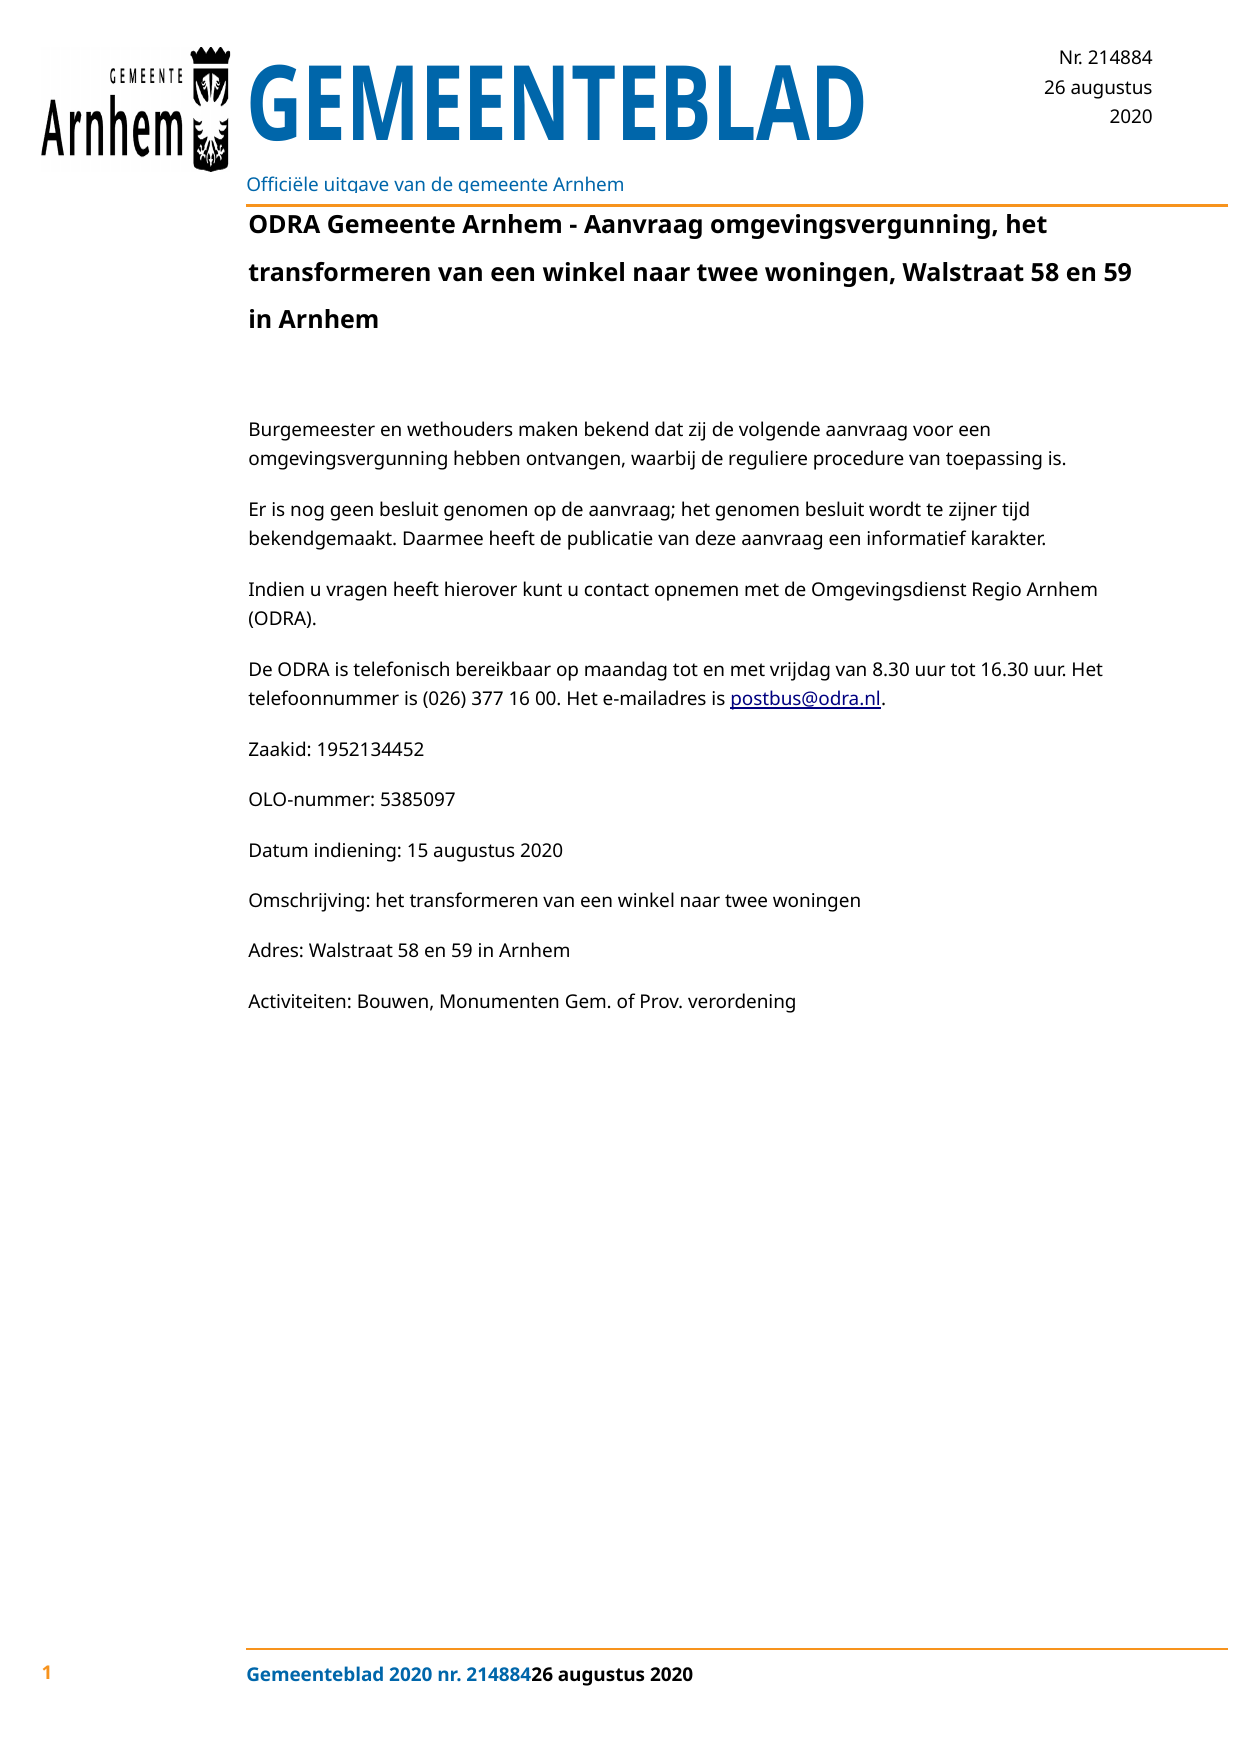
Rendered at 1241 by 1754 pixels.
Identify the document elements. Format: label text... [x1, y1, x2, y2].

text Er is nog geen besluit genomen op de aanvraag; het genomen besluit wordt te zijner tijd bekendgemaakt. Daarmee heeft de publicatie van deze aanvraag een informatief karakter. [248, 496, 1152, 551]
text Burgemeester en wethouders maken bekend dat zij de volgende aanvraag voor een omgevingsvergunning hebben ontvangen, waarbij de reguliere procedure van toepassing is. [248, 416, 1152, 471]
text Indien u vragen heeft hierover kunt u contact opnemen met de Omgevingsdienst Regio Arnhem (ODRA). [248, 576, 1152, 631]
text Omschrijving: het transformeren van een winkel naar twee woningen [248, 887, 1152, 913]
text Activiteiten: Bouwen, Monumenten Gem. of Prov. verordening [248, 988, 1152, 1014]
picture [41, 47, 231, 172]
text OLO-nummer: 5385097 [248, 786, 1152, 812]
text Adres: Walstraat 58 en 59 in Arnhem [248, 938, 1152, 963]
text Datum indiening: 15 augustus 2020 [248, 837, 1152, 862]
text De ODRA is telefonisch bereikbaar op maandag tot en met vrijdag van 8.30 uur tot 16.30 uur. Het telefoonnummer is (026) 377 16 00. Het e-mailadres is postbus@odra.nl. [248, 656, 1152, 711]
text ODRA Gemeente Arnhem - Aanvraag omgevingsvergunning, het transformeren van een winkel naar twee woningen, Walstraat 58 en 59 in Arnhem [248, 207, 1152, 336]
text Zaakid: 1952134452 [248, 736, 1152, 762]
